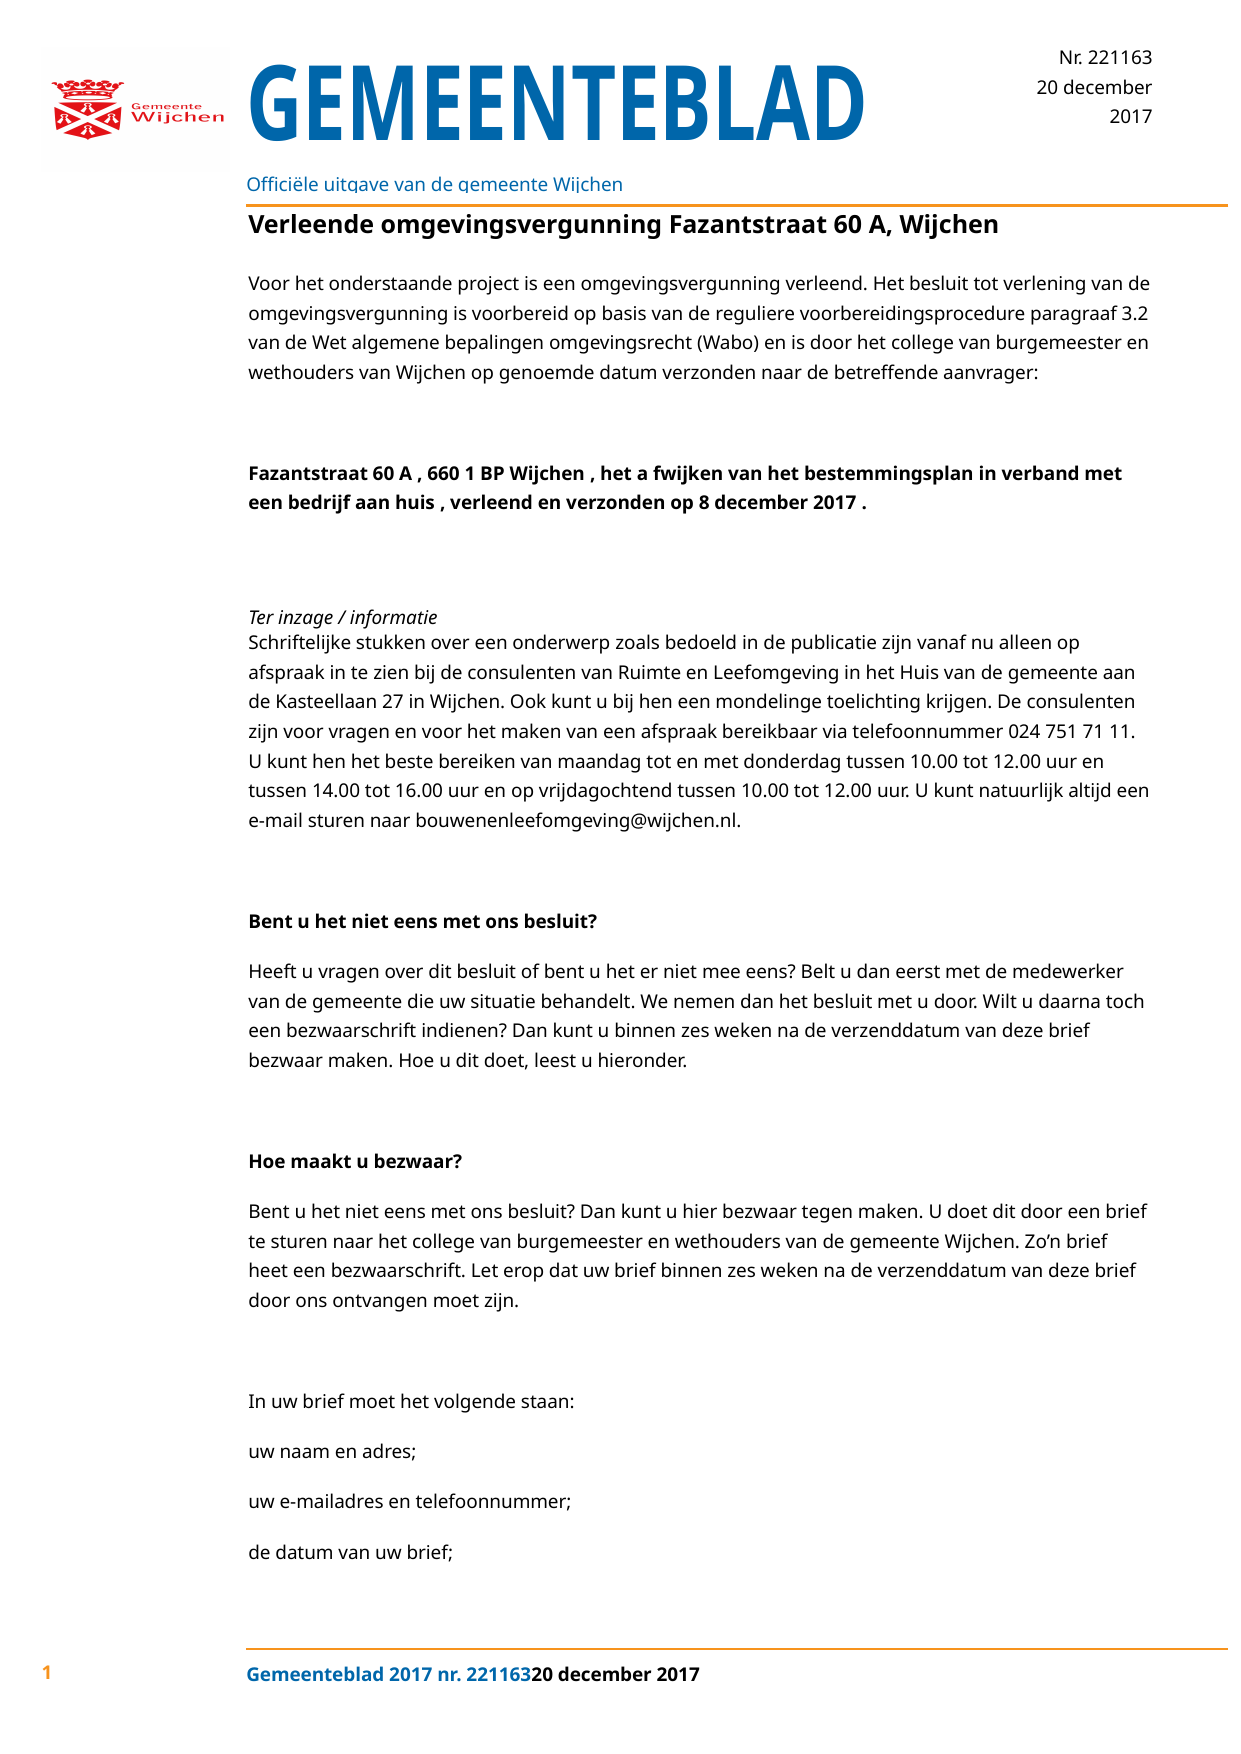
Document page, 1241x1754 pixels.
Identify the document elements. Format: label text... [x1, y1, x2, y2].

text Schriftelijke stukken over een onderwerp zoals bedoeld in de publicatie zijn vanaf nu alleen op afspraak in te zien bij de consulenten van Ruimte en Leefomgeving in het Huis van de gemeente aan de Kasteellaan 27 in Wijchen. Ook kunt u bij hen een mondelinge toelichting krijgen. De consulenten zijn voor vragen en voor het maken van een afspraak bereikbaar via telefoonnummer 024 751 71 11. U kunt hen het beste bereiken van maandag tot en met donderdag tussen 10.00 tot 12.00 uur en tussen 14.00 tot 16.00 uur en op vrijdagochtend tussen 10.00 tot 12.00 uur. U kunt natuurlijk altijd een e-mail sturen naar bouwenenleefomgeving@wijchen.nl. [248, 629, 1152, 833]
picture [41, 47, 231, 172]
text de datum van uw brief; [248, 1539, 1152, 1565]
text Hoe maakt u bezwaar? [248, 1148, 1152, 1174]
text Voor het onderstaande project is een omgevingsvergunning verleend. Het besluit tot verlening van de omgevingsvergunning is voorbereid op basis van de reguliere voorbereidingsprocedure paragraaf 3.2 van de Wet algemene bepalingen omgevingsrecht (Wabo) en is door het college van burgemeester en wethouders van Wijchen op genoemde datum verzonden naar de betreffende aanvrager: [248, 270, 1152, 385]
text Ter inzage / informatie [248, 604, 1152, 629]
text uw e-mailadres en telefoonnummer; [248, 1489, 1152, 1514]
text Bent u het niet eens met ons besluit? [248, 908, 1152, 934]
text In uw brief moet het volgende staan: [248, 1388, 1152, 1414]
text Fazantstraat 60 A , 660 1 BP Wijchen , het a fwijken van het bestemmingsplan in verband met een bedrijf aan huis , verleend en verzonden op 8 december 2017 . [248, 460, 1152, 515]
text uw naam en adres; [248, 1438, 1152, 1464]
text Heeft u vragen over dit besluit of bent u het er niet mee eens? Belt u dan eerst met de medewerker van de gemeente die uw situatie behandelt. We nemen dan het besluit met u door. Wilt u daarna toch een bezwaarschrift indienen? Dan kunt u binnen zes weken na de verzenddatum van deze brief bezwaar maken. Hoe u dit doet, leest u hieronder. [248, 958, 1152, 1073]
text Bent u het niet eens met ons besluit? Dan kunt u hier bezwaar tegen maken. U doet dit door een brief te sturen naar het college van burgemeester en wethouders van de gemeente Wijchen. Zo’n brief heet een bezwaarschrift. Let erop dat uw brief binnen zes weken na de verzenddatum van deze brief door ons ontvangen moet zijn. [248, 1198, 1152, 1313]
text Verleende omgevingsvergunning Fazantstraat 60 A, Wijchen [248, 207, 1152, 241]
